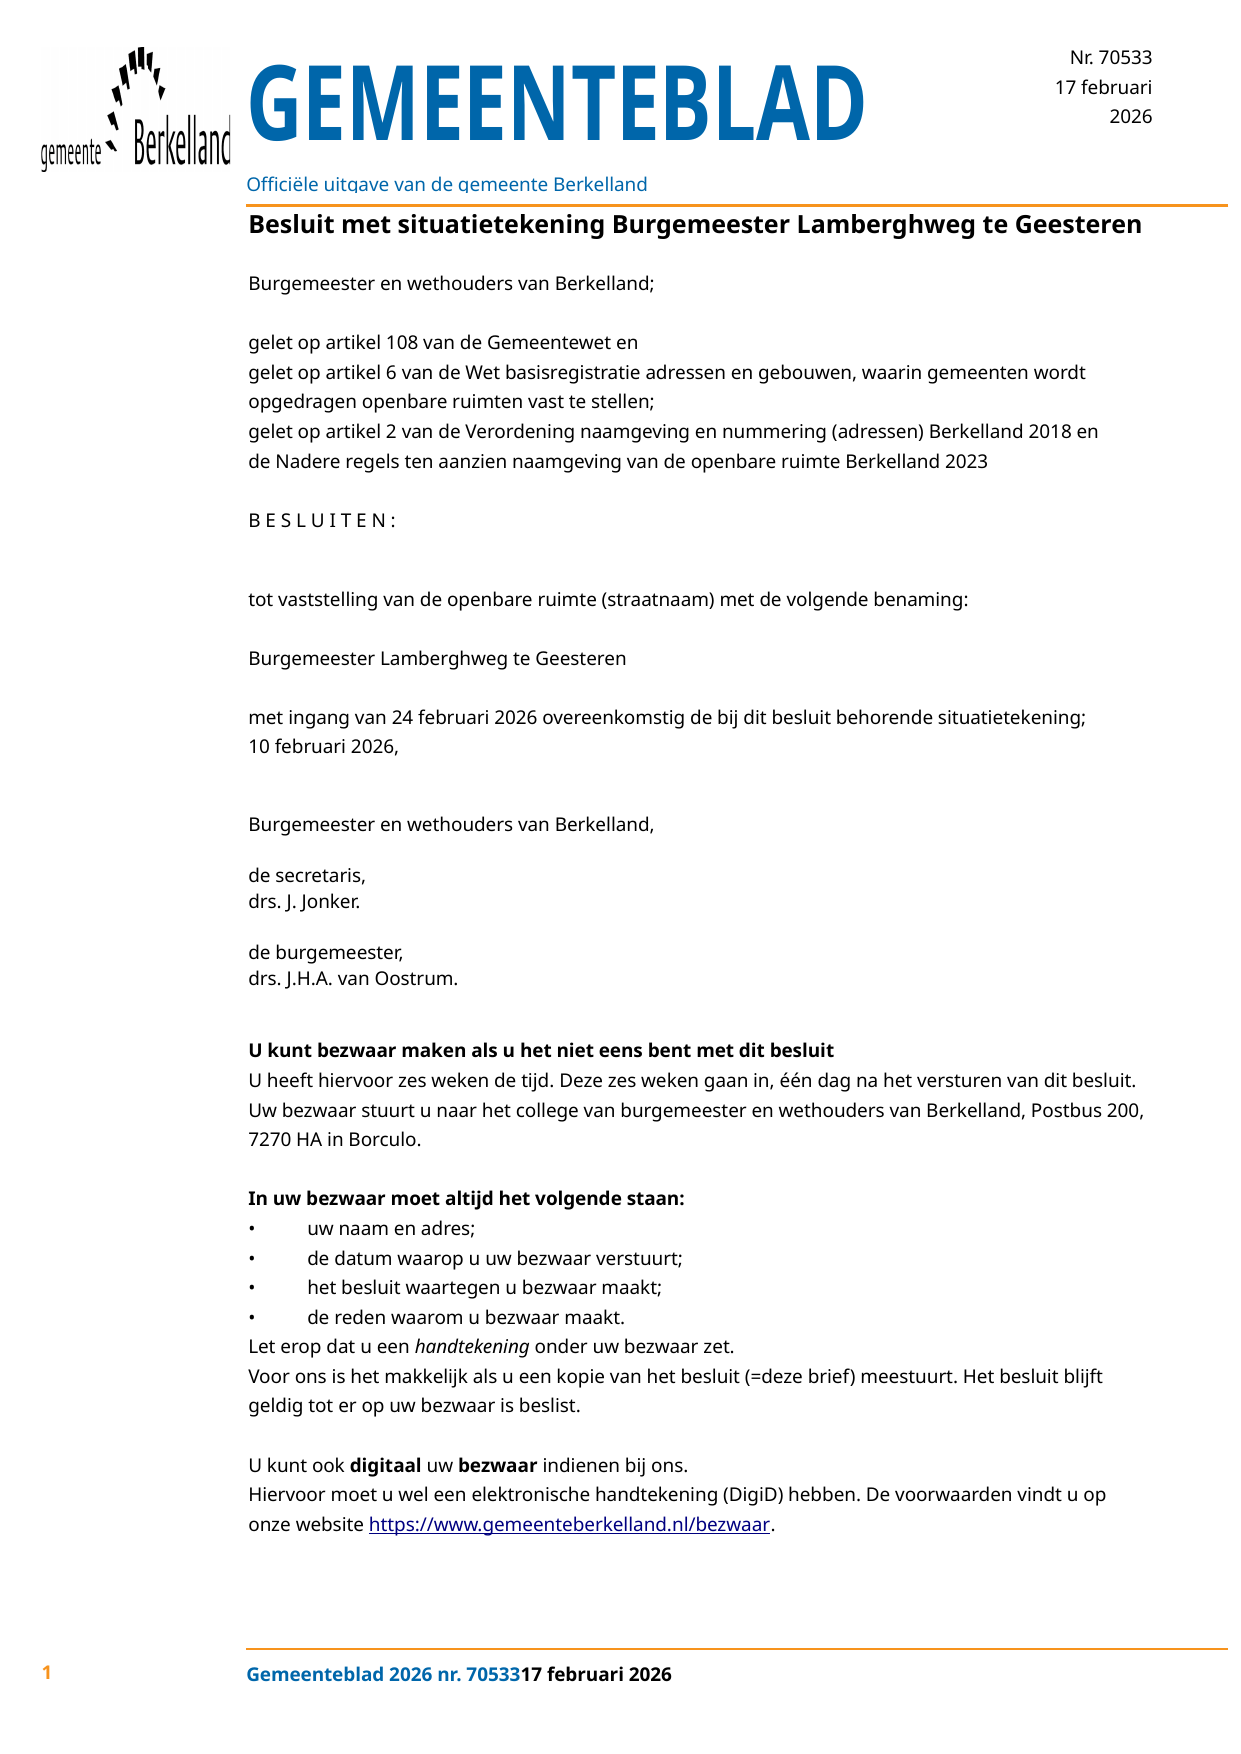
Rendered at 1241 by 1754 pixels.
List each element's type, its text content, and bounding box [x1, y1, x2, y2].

text tot vaststelling van de openbare ruimte (straatnaam) met de volgende benaming: [248, 586, 1152, 612]
text Burgemeester en wethouders van Berkelland, [248, 811, 1152, 837]
text Let erop dat u een handtekening onder uw bezwaar zet. [248, 1333, 1152, 1359]
text gelet op artikel 2 van de Verordening naamgeving en nummering (adressen) Berkelland 2018 en [248, 418, 1152, 444]
picture [41, 47, 231, 172]
text de Nadere regels ten aanzien naamgeving van de openbare ruimte Berkelland 2023 [248, 448, 1152, 473]
list de reden waarom u bezwaar maakt. [248, 1304, 1152, 1329]
text U kunt ook digitaal uw bezwaar indienen bij ons. [248, 1452, 1152, 1477]
text B E S L U I T E N : [248, 507, 1152, 533]
text U kunt bezwaar maken als u het niet eens bent met dit besluit [248, 1038, 1152, 1063]
text Voor ons is het makkelijk als u een kopie van het besluit (=deze brief) meestuurt. Het besluit blijft geldig tot er op uw bezwaar is beslist. [248, 1363, 1152, 1418]
text drs. J.H.A. van Oostrum. [248, 965, 1152, 991]
text gelet op artikel 6 van de Wet basisregistratie adressen en gebouwen, waarin gemeenten wordt opgedragen openbare ruimten vast te stellen; [248, 359, 1152, 414]
text drs. J. Jonker. [248, 888, 1152, 914]
text Hiervoor moet u wel een elektronische handtekening (DigiD) hebben. De voorwaarden vindt u op onze website https://www.gemeenteberkelland.nl/bezwaar. [248, 1481, 1152, 1537]
text gelet op artikel 108 van de Gemeentewet en [248, 329, 1152, 355]
text U heeft hiervoor zes weken de tijd. Deze zes weken gaan in, één dag na het versturen van dit besluit. Uw bezwaar stuurt u naar het college van burgemeester en wethouders van Berkelland, Postbus 200, 7270 HA in Borculo. [248, 1067, 1152, 1152]
text 10 februari 2026, [248, 734, 1152, 759]
list uw naam en adres; [248, 1215, 1152, 1241]
text met ingang van 24 februari 2026 overeenkomstig de bij dit besluit behorende situatietekening; [248, 704, 1152, 730]
text In uw bezwaar moet altijd het volgende staan: [248, 1186, 1152, 1211]
text Besluit met situatietekening Burgemeester Lamberghweg te Geesteren [248, 207, 1152, 241]
list het besluit waartegen u bezwaar maakt; [248, 1274, 1152, 1300]
text Burgemeester Lamberghweg te Geesteren [248, 645, 1152, 671]
text de secretaris, [248, 862, 1152, 888]
text Burgemeester en wethouders van Berkelland; [248, 270, 1152, 296]
text de burgemeester, [248, 939, 1152, 965]
list de datum waarop u uw bezwaar verstuurt; [248, 1245, 1152, 1270]
